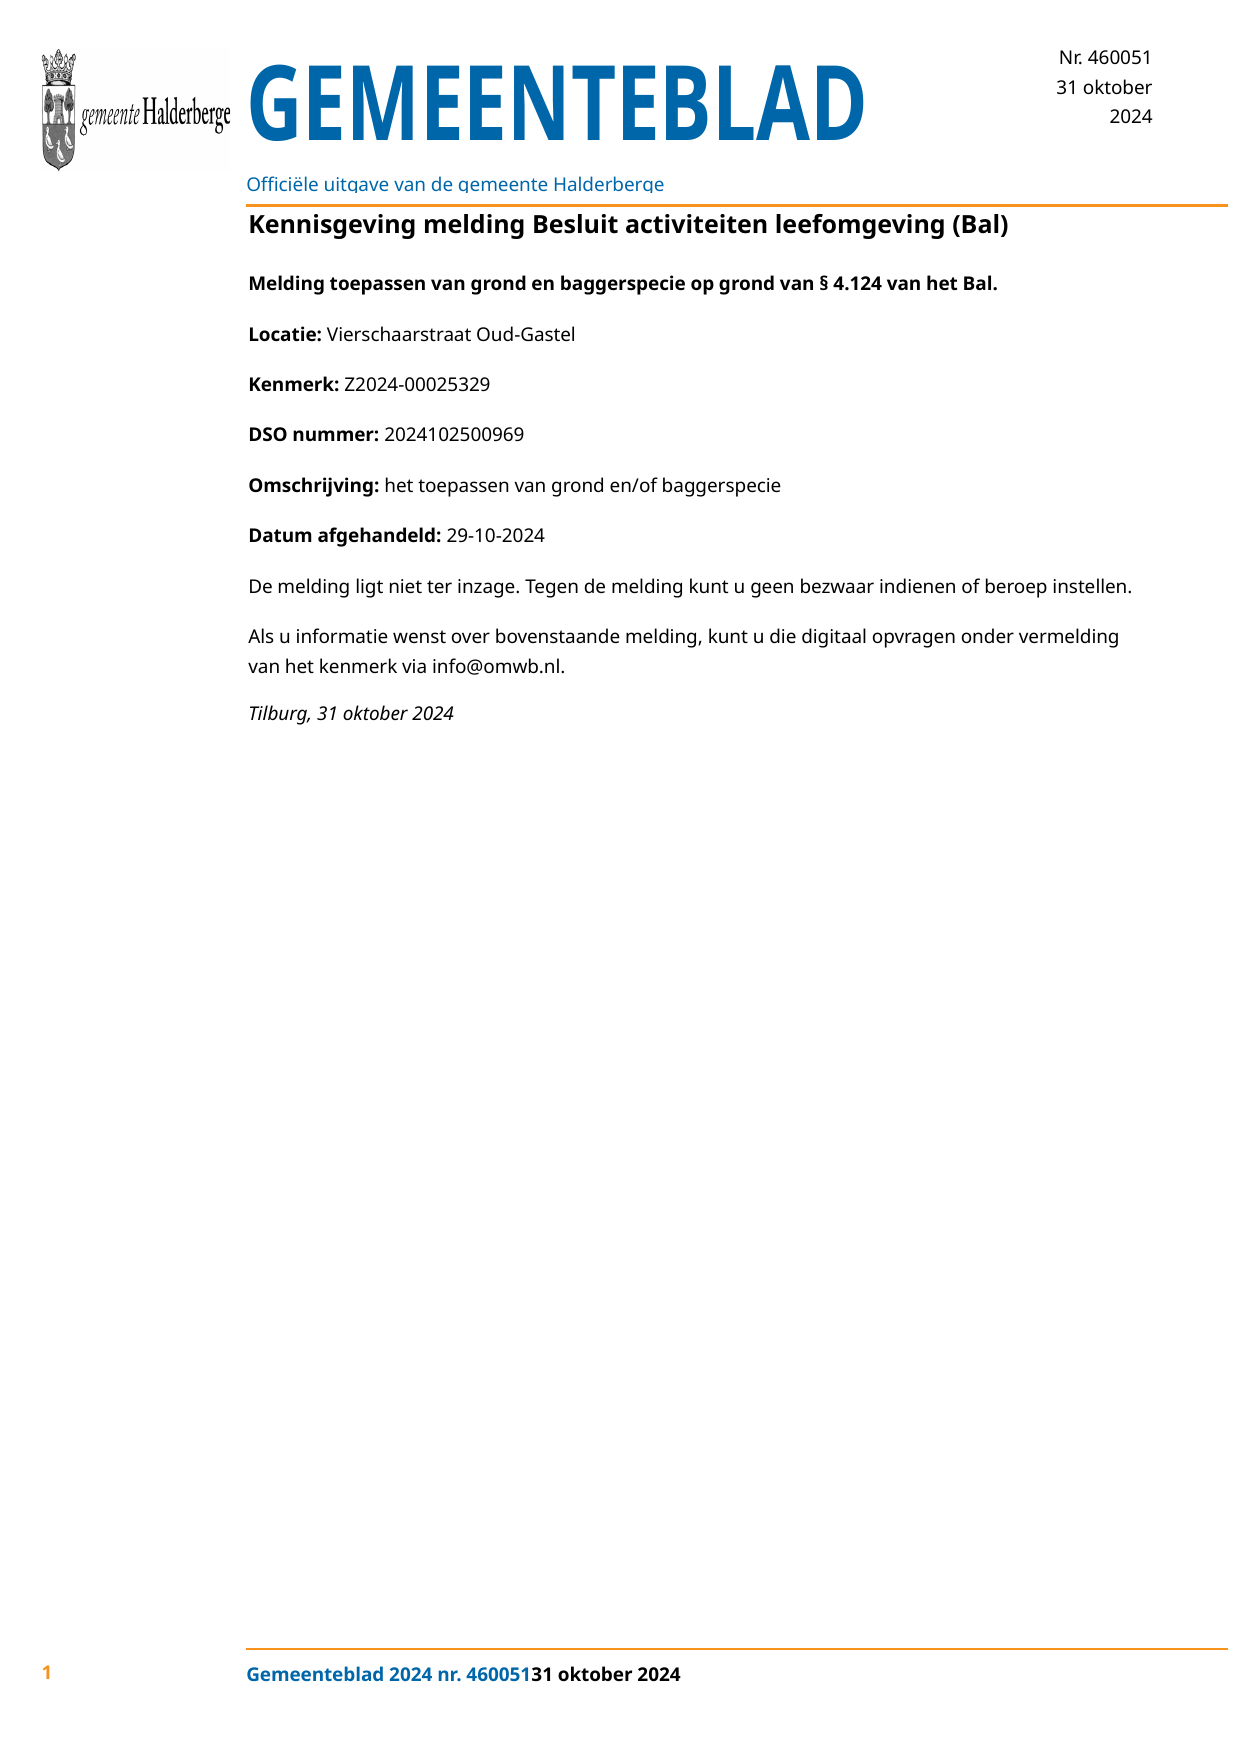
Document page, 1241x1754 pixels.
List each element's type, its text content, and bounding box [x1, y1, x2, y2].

text Kenmerk: Z2024-00025329 [248, 371, 1152, 397]
text DSO nummer: 2024102500969 [248, 422, 1152, 447]
text Locatie: Vierschaarstraat Oud-Gastel [248, 321, 1152, 346]
text Melding toepassen van grond en baggerspecie op grond van § 4.124 van het Bal. [248, 270, 1152, 296]
text Datum afgehandeld: 29-10-2024 [248, 522, 1152, 548]
text De melding ligt niet ter inzage. Tegen de melding kunt u geen bezwaar indienen of beroep instellen. [248, 573, 1152, 598]
text Tilburg, 31 oktober 2024 [248, 701, 1152, 726]
text Omschrijving: het toepassen van grond en/of baggerspecie [248, 472, 1152, 498]
picture [41, 47, 231, 172]
text Als u informatie wenst over bovenstaande melding, kunt u die digitaal opvragen onder vermelding van het kenmerk via info@omwb.nl. [248, 623, 1152, 678]
text Kennisgeving melding Besluit activiteiten leefomgeving (Bal) [248, 207, 1152, 241]
